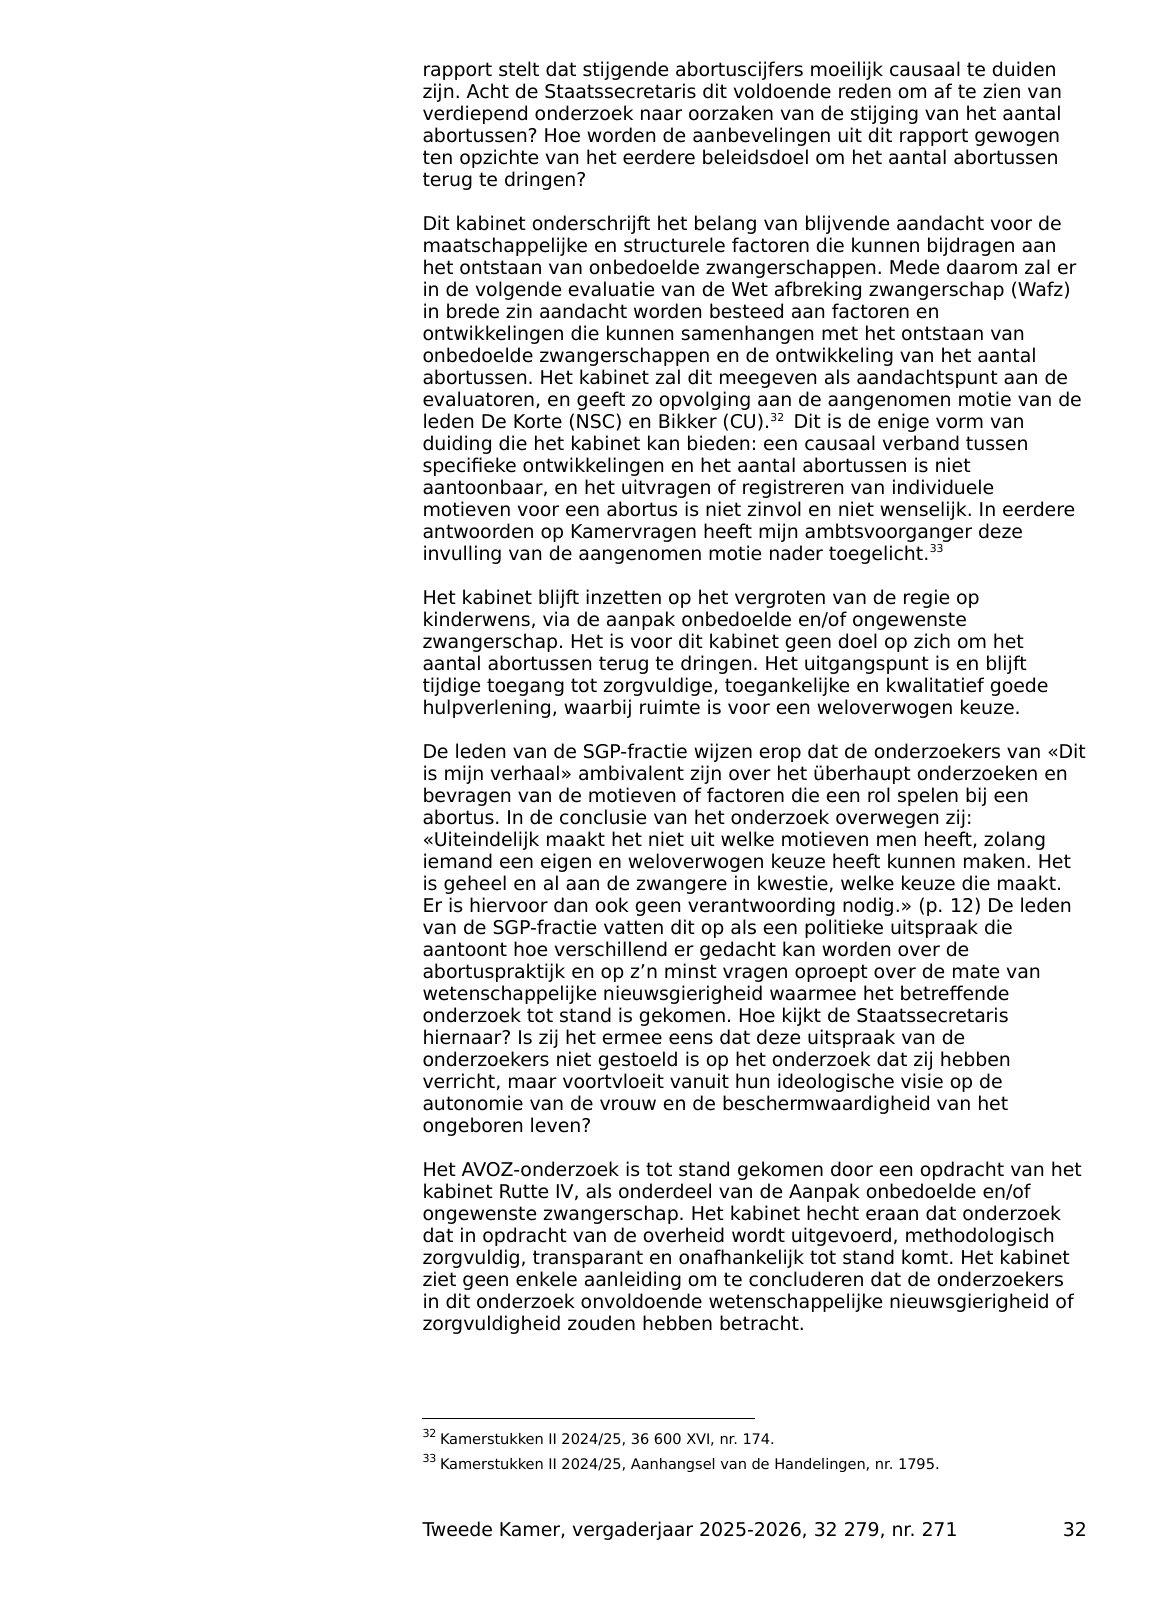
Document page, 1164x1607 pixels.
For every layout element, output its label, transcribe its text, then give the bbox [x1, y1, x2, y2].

text Het AVOZ-onderzoek is tot stand gekomen door een opdracht van het kabinet Rutte IV, als onderdeel van de Aanpak onbedoelde en/of ongewenste zwangerschap. Het kabinet hecht eraan dat onderzoek dat in opdracht van de overheid wordt uitgevoerd, methodologisch zorgvuldig, transparant en onafhankelijk tot stand komt. Het kabinet ziet geen enkele aanleiding om te concluderen dat de onderzoekers in dit onderzoek onvoldoende wetenschappelijke nieuwsgierigheid of zorgvuldigheid zouden hebben betracht. [422, 1159, 1087, 1335]
text Het kabinet blijft inzetten op het vergroten van de regie op kinderwens, via de aanpak onbedoelde en/of ongewenste zwangerschap. Het is voor dit kabinet geen doel op zich om het aantal abortussen terug te dringen. Het uitgangspunt is en blijft tijdige toegang tot zorgvuldige, toegankelijke en kwalitatief goede hulpverlening, waarbij ruimte is voor een weloverwogen keuze. [422, 587, 1087, 719]
text De leden van de SGP-fractie wijzen erop dat de onderzoekers van «Dit is mijn verhaal» ambivalent zijn over het überhaupt onderzoeken en bevragen van de motieven of factoren die een rol spelen bij een abortus. In de conclusie van het onderzoek overwegen zij: «Uiteindelijk maakt het niet uit welke motieven men heeft, zolang iemand een eigen en weloverwogen keuze heeft kunnen maken. Het is geheel en al aan de zwangere in kwestie, welke keuze die maakt. Er is hiervoor dan ook geen verantwoording nodig.» (p. 12) De leden van de SGP-fractie vatten dit op als een politieke uitspraak die aantoont hoe verschillend er gedacht kan worden over de abortuspraktijk en op z’n minst vragen oproept over de mate van wetenschappelijke nieuwsgierigheid waarmee het betreffende onderzoek tot stand is gekomen. Hoe kijkt de Staatssecretaris hiernaar? Is zij het ermee eens dat deze uitspraak van de onderzoekers niet gestoeld is op het onderzoek dat zij hebben verricht, maar voortvloeit vanuit hun ideologische visie op de autonomie van de vrouw en de beschermwaardigheid van het ongeboren leven? [422, 741, 1087, 1137]
text Dit kabinet onderschrijft het belang van blijvende aandacht voor de maatschappelijke en structurele factoren die kunnen bijdragen aan het ontstaan van onbedoelde zwangerschappen. Mede daarom zal er in de volgende evaluatie van de Wet afbreking zwangerschap (Wafz) in brede zin aandacht worden besteed aan factoren en ontwikkelingen die kunnen samenhangen met het ontstaan van onbedoelde zwangerschappen en de ontwikkeling van het aantal abortussen. Het kabinet zal dit meegeven als aandachtspunt aan de evaluatoren, en geeft zo opvolging aan de aangenomen motie van de leden De Korte (NSC) en Bikker (CU). Dit is de enige vorm van duiding die het kabinet kan bieden: een causaal verband tussen specifieke ontwikkelingen en het aantal abortussen is niet aantoonbaar, en het uitvragen of registreren van individuele motieven voor een abortus is niet zinvol en niet wenselijk. In eerdere antwoorden op Kamervragen heeft mijn ambtsvoorganger deze invulling van de aangenomen motie nader toegelicht. [422, 213, 1087, 565]
text rapport stelt dat stijgende abortuscijfers moeilijk causaal te duiden zijn. Acht de Staatssecretaris dit voldoende reden om af te zien van verdiepend onderzoek naar oorzaken van de stijging van het aantal abortussen? Hoe worden de aanbevelingen uit dit rapport gewogen ten opzichte van het eerdere beleidsdoel om het aantal abortussen terug te dringen? [422, 59, 1087, 191]
text Kamerstukken II 2024/25, 36 600 XVI, nr. 174. [422, 1427, 1087, 1449]
text Kamerstukken II 2024/25, Aanhangsel van de Handelingen, nr. 1795. [422, 1452, 1087, 1474]
